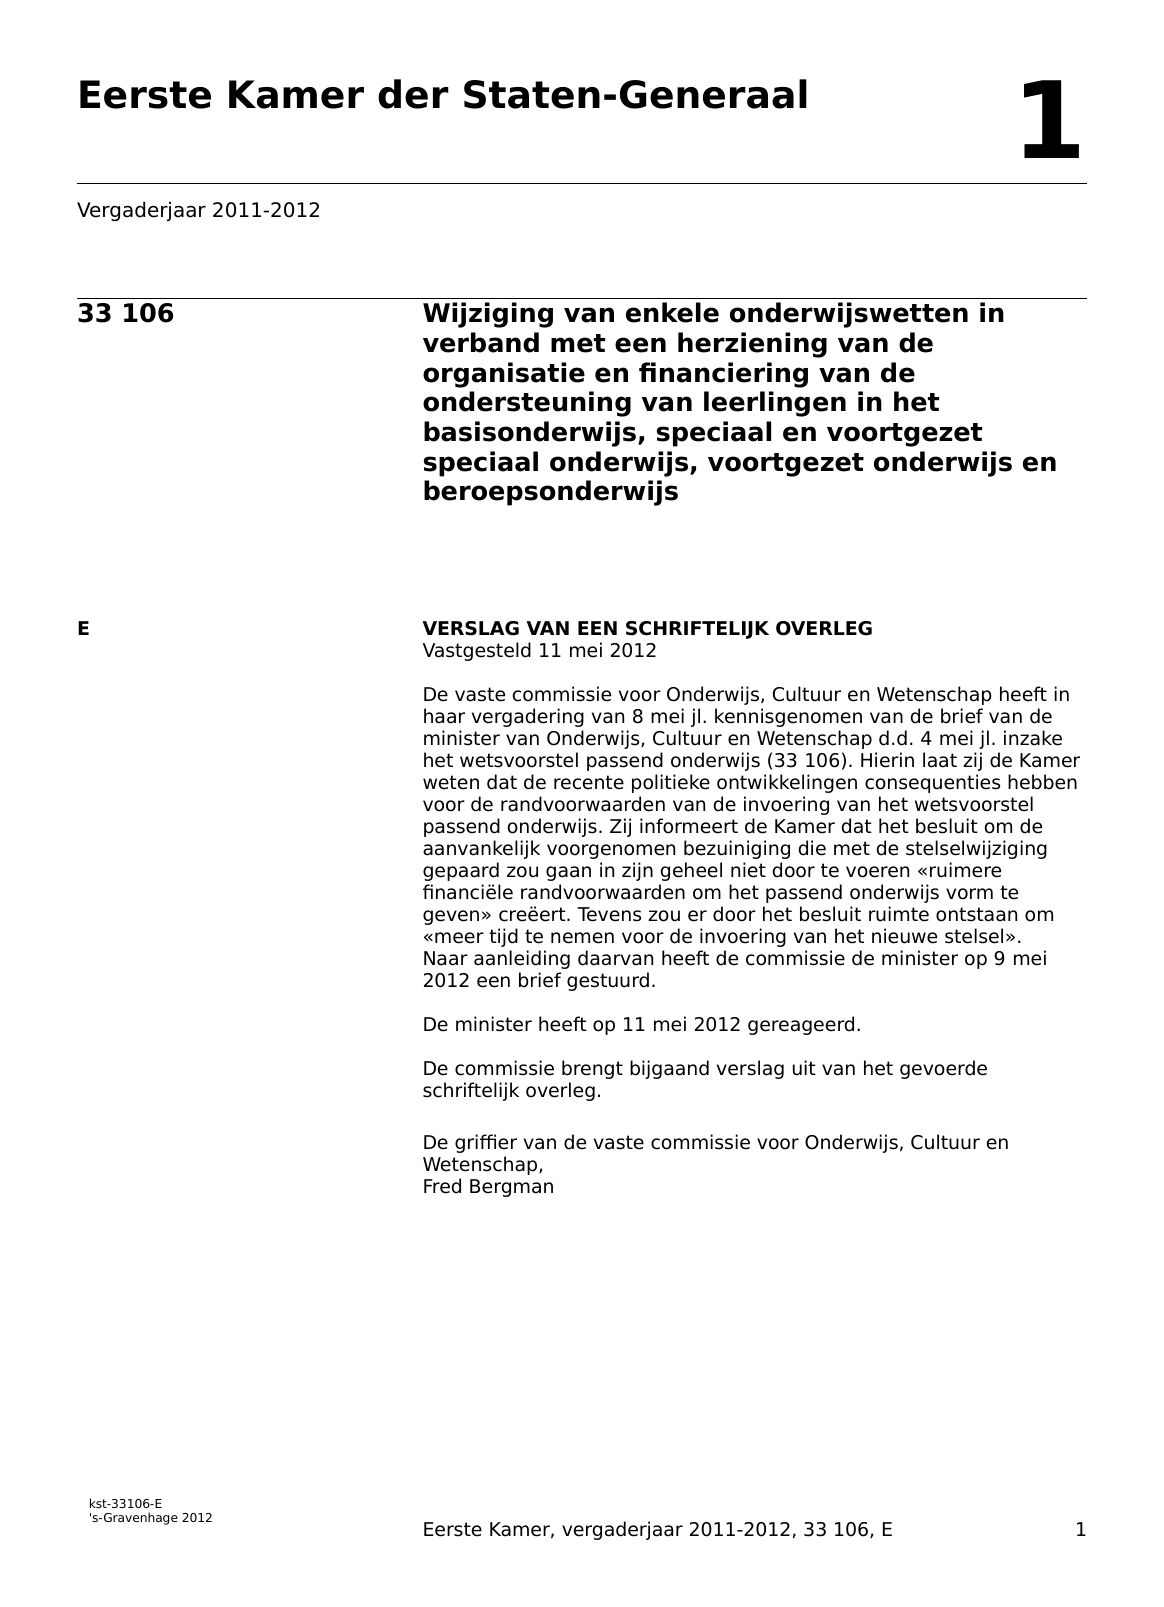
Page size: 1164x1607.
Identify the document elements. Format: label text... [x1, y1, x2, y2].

text De commissie brengt bijgaand verslag uit van het gevoerde schriftelijk overleg. [422, 1058, 1087, 1102]
text Naar aanleiding daarvan heeft de commissie de minister op 9 mei 2012 een brief gestuurd. [422, 948, 1087, 992]
table_header Eerste Kamer der Staten-Generaal [77, 59, 886, 183]
subtitle 33 106 Wijziging van enkele onderwijswetten in verband met een herziening van de organisatie en financiering van de ondersteuning van leerlingen in het basisonderwijs, speciaal en voortgezet speciaal onderwijs, voortgezet onderwijs en beroepsonderwijs [77, 299, 1087, 507]
text De griffier van de vaste commissie voor Onderwijs, Cultuur en Wetenschap, Fred Bergman [422, 1132, 1087, 1198]
text De minister heeft op 11 mei 2012 gereageerd. [422, 1014, 1087, 1036]
table_header 1 [886, 59, 1087, 183]
subtitle E VERSLAG VAN EEN SCHRIFTELIJK OVERLEG [77, 618, 1087, 640]
table_cell Vergaderjaar 2011-2012 [77, 184, 1087, 298]
text Vastgesteld 11 mei 2012 [422, 640, 1087, 662]
text De vaste commissie voor Onderwijs, Cultuur en Wetenschap heeft in haar vergadering van 8 mei jl. kennisgenomen van de brief van de minister van Onderwijs, Cultuur en Wetenschap d.d. 4 mei jl. inzake het wetsvoorstel passend onderwijs (33 106). Hierin laat zij de Kamer weten dat de recente politieke ontwikkelingen consequenties hebben voor de randvoorwaarden van de invoering van het wetsvoorstel passend onderwijs. Zij informeert de Kamer dat het besluit om de aanvankelijk voorgenomen bezuiniging die met de stelselwijziging gepaard zou gaan in zijn geheel niet door te voeren «ruimere financiële randvoorwaarden om het passend onderwijs vorm te geven» creëert. Tevens zou er door het besluit ruimte ontstaan om «meer tijd te nemen voor de invoering van het nieuwe stelsel». [422, 684, 1087, 948]
text kst-33106-E [88, 1497, 323, 1511]
text 's-Gravenhage 2012 [88, 1511, 323, 1525]
